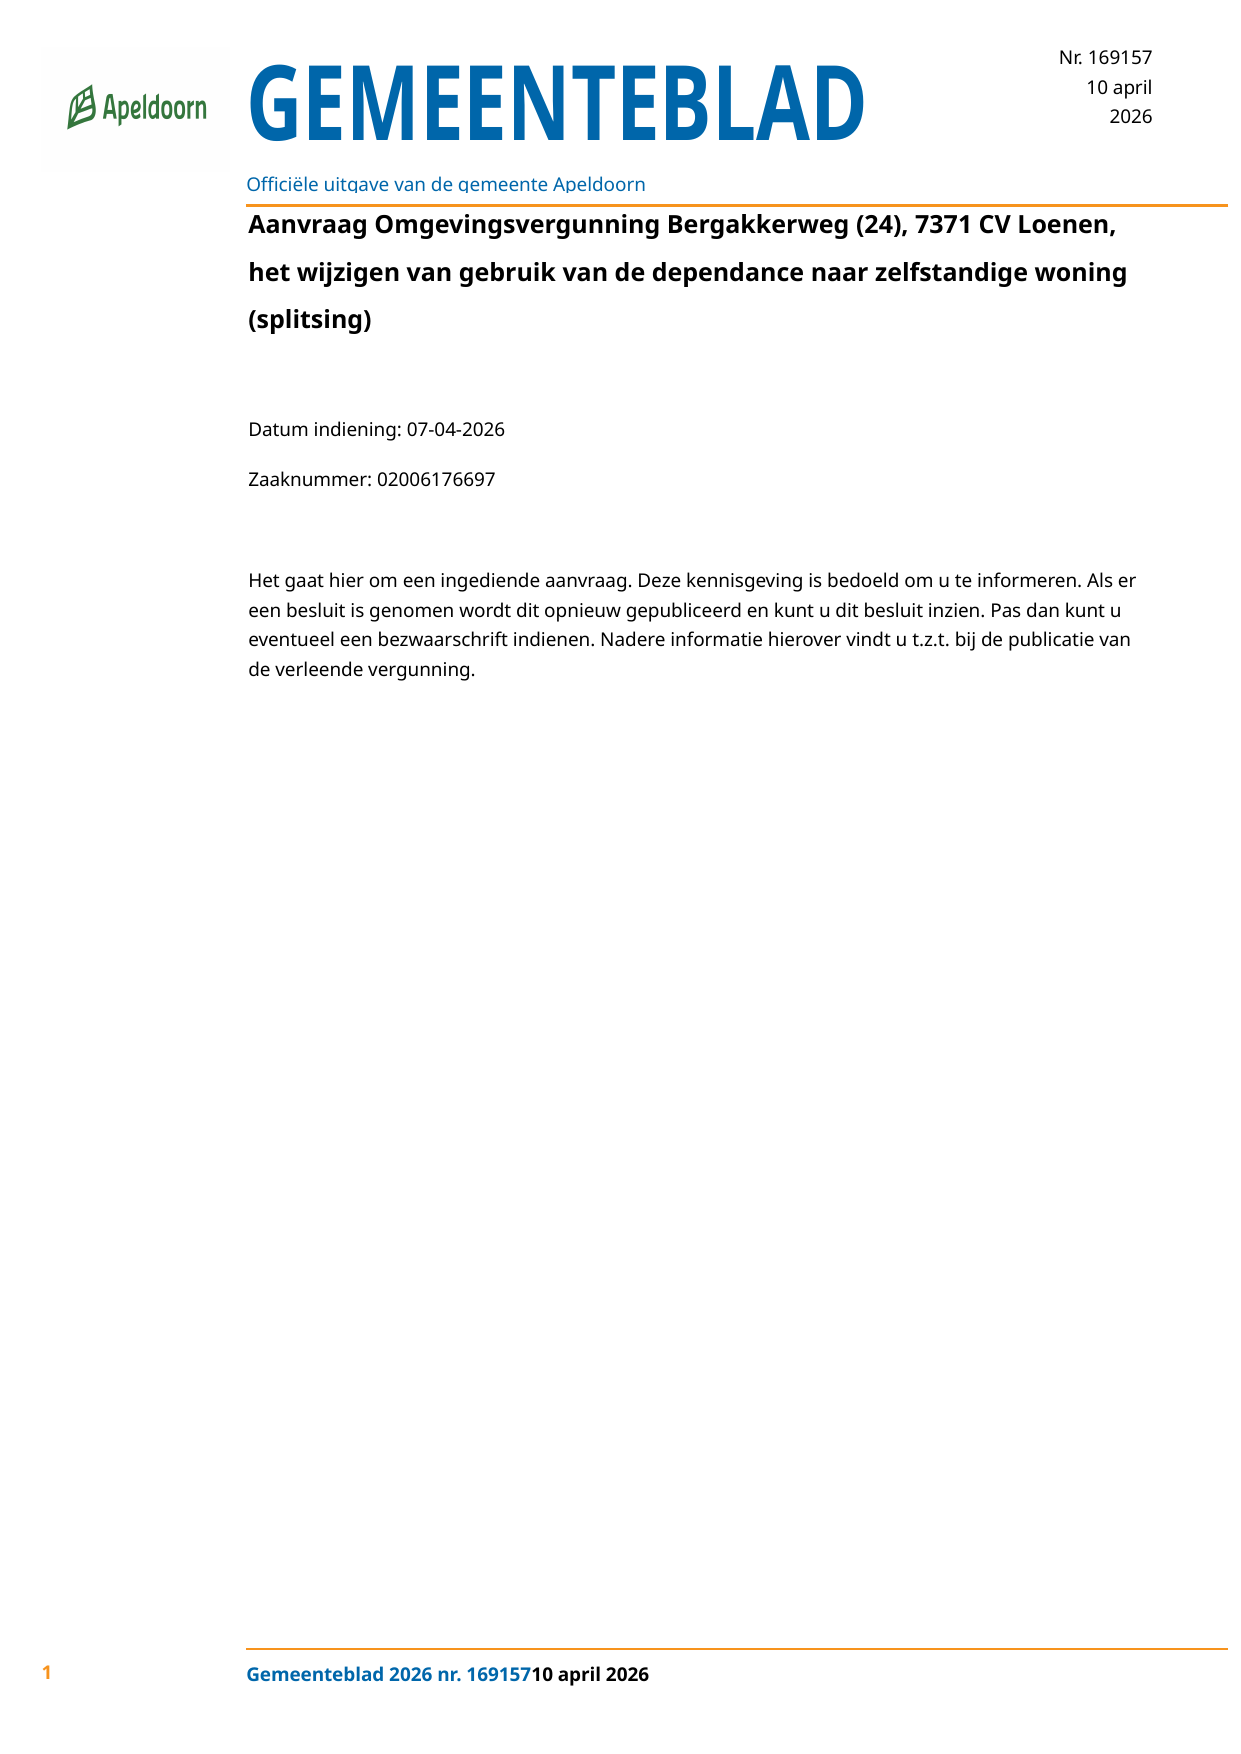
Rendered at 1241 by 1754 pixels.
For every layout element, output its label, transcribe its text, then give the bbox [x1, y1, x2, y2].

text Datum indiening: 07-04-2026 [248, 416, 1152, 442]
text Het gaat hier om een ingediende aanvraag. Deze kennisgeving is bedoeld om u te informeren. Als er een besluit is genomen wordt dit opnieuw gepubliceerd en kunt u dit besluit inzien. Pas dan kunt u eventueel een bezwaarschrift indienen. Nadere informatie hierover vindt u t.z.t. bij de publicatie van de verleende vergunning. [248, 567, 1152, 682]
picture [41, 47, 231, 172]
text Zaaknummer: 02006176697 [248, 466, 1152, 492]
text Aanvraag Omgevingsvergunning Bergakkerweg (24), 7371 CV Loenen, het wijzigen van gebruik van de dependance naar zelfstandige woning (splitsing) [248, 207, 1152, 336]
